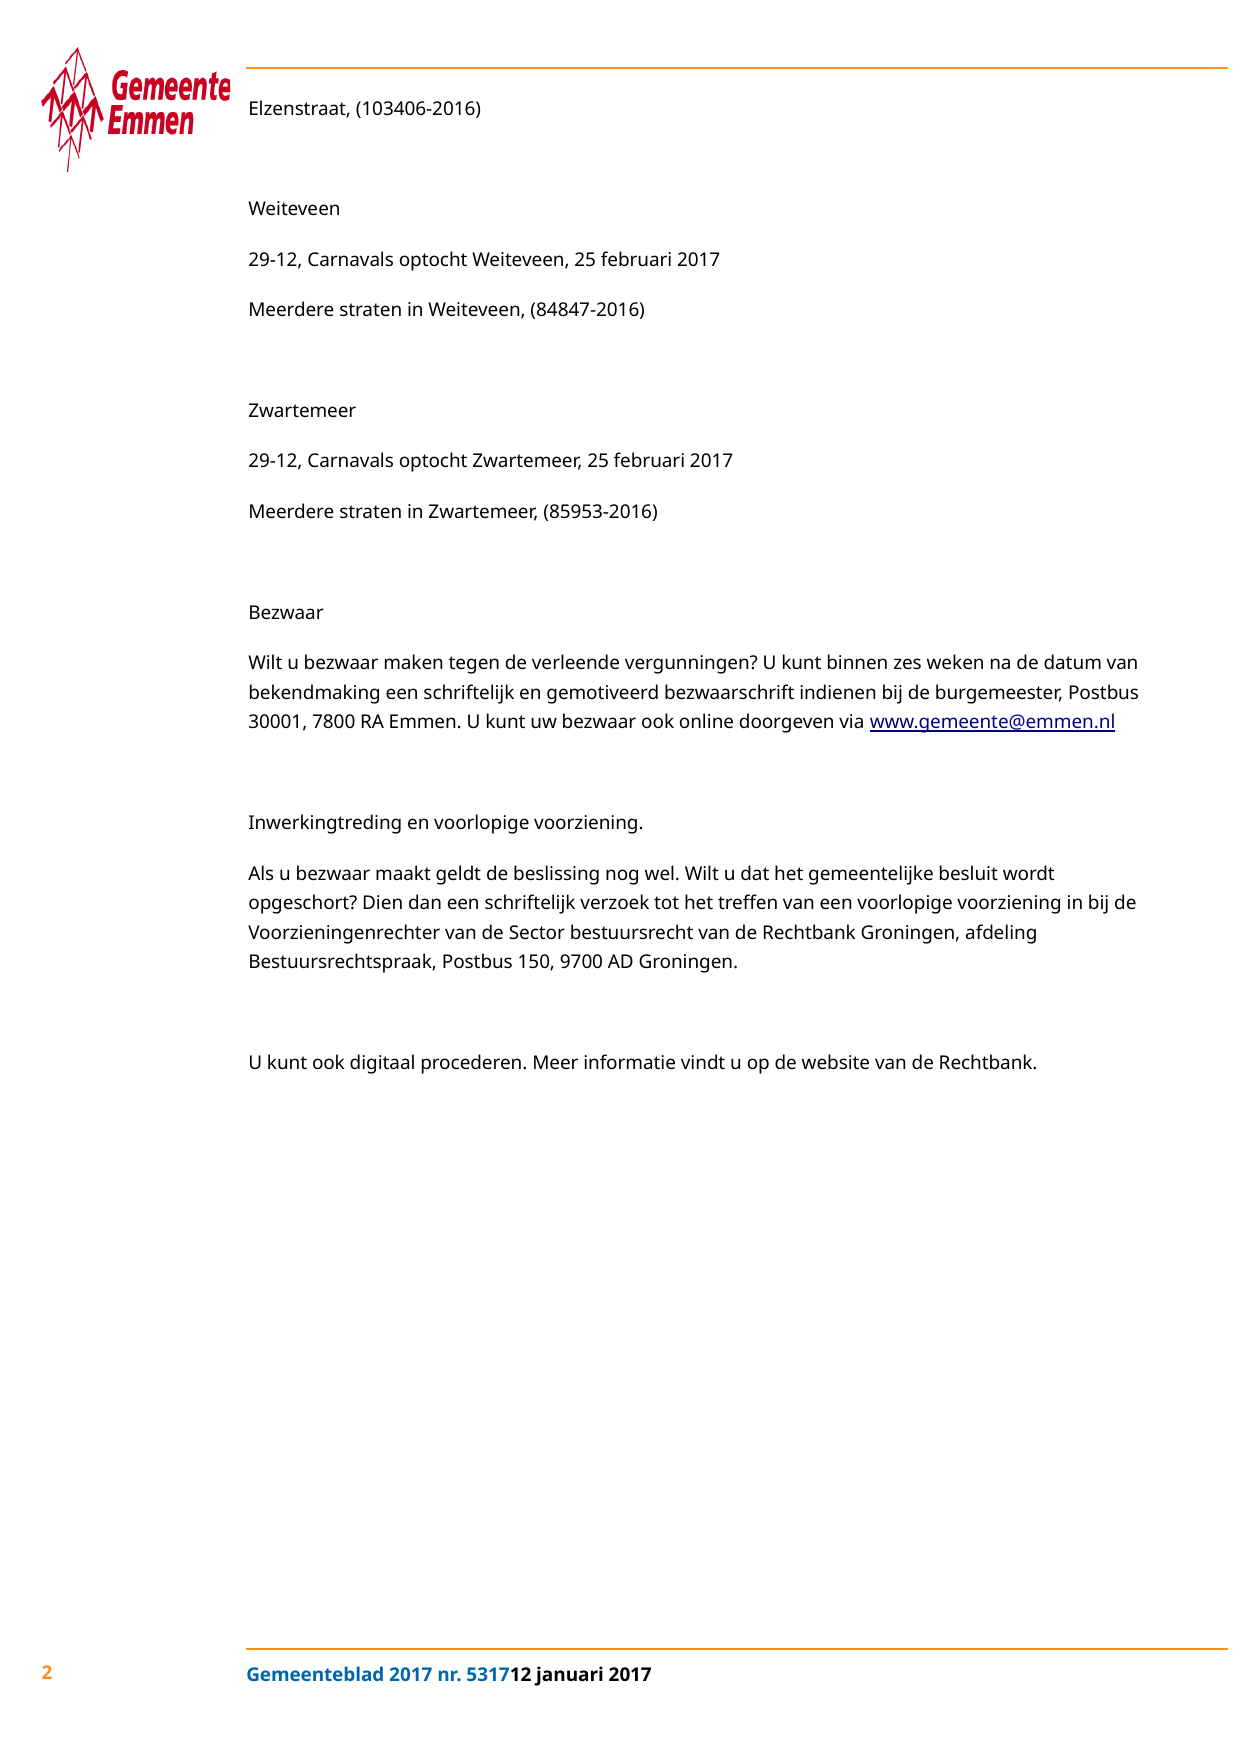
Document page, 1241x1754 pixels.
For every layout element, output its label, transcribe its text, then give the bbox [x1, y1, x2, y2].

text Inwerkingtreding en voorlopige voorziening. [248, 809, 1152, 835]
text U kunt ook digitaal procederen. Meer informatie vindt u op de website van de Rechtbank. [248, 1049, 1152, 1075]
text 29-12, Carnavals optocht Zwartemeer, 25 februari 2017 [248, 448, 1152, 473]
text 29-12, Carnavals optocht Weiteveen, 25 februari 2017 [248, 246, 1152, 272]
text Wilt u bezwaar maken tegen de verleende vergunningen? U kunt binnen zes weken na de datum van bekendmaking een schriftelijk en gemotiveerd bezwaarschrift indienen bij de burgemeester, Postbus 30001, 7800 RA Emmen. U kunt uw bezwaar ook online doorgeven via www.gemeente@emmen.nl [248, 649, 1152, 734]
text Weiteveen [248, 196, 1152, 221]
text Als u bezwaar maakt geldt de beslissing nog wel. Wilt u dat het gemeentelijke besluit wordt opgeschort? Dien dan een schriftelijk verzoek tot het treffen van een voorlopige voorziening in bij de Voorzieningenrechter van de Sector bestuursrecht van de Rechtbank Groningen, afdeling Bestuursrechtspraak, Postbus 150, 9700 AD Groningen. [248, 860, 1152, 974]
text Meerdere straten in Weiteveen, (84847-2016) [248, 296, 1152, 322]
picture [41, 47, 231, 172]
text Elzenstraat, (103406-2016) [248, 95, 1152, 121]
text Meerdere straten in Zwartemeer, (85953-2016) [248, 498, 1152, 524]
text Bezwaar [248, 599, 1152, 625]
text Zwartemeer [248, 397, 1152, 423]
